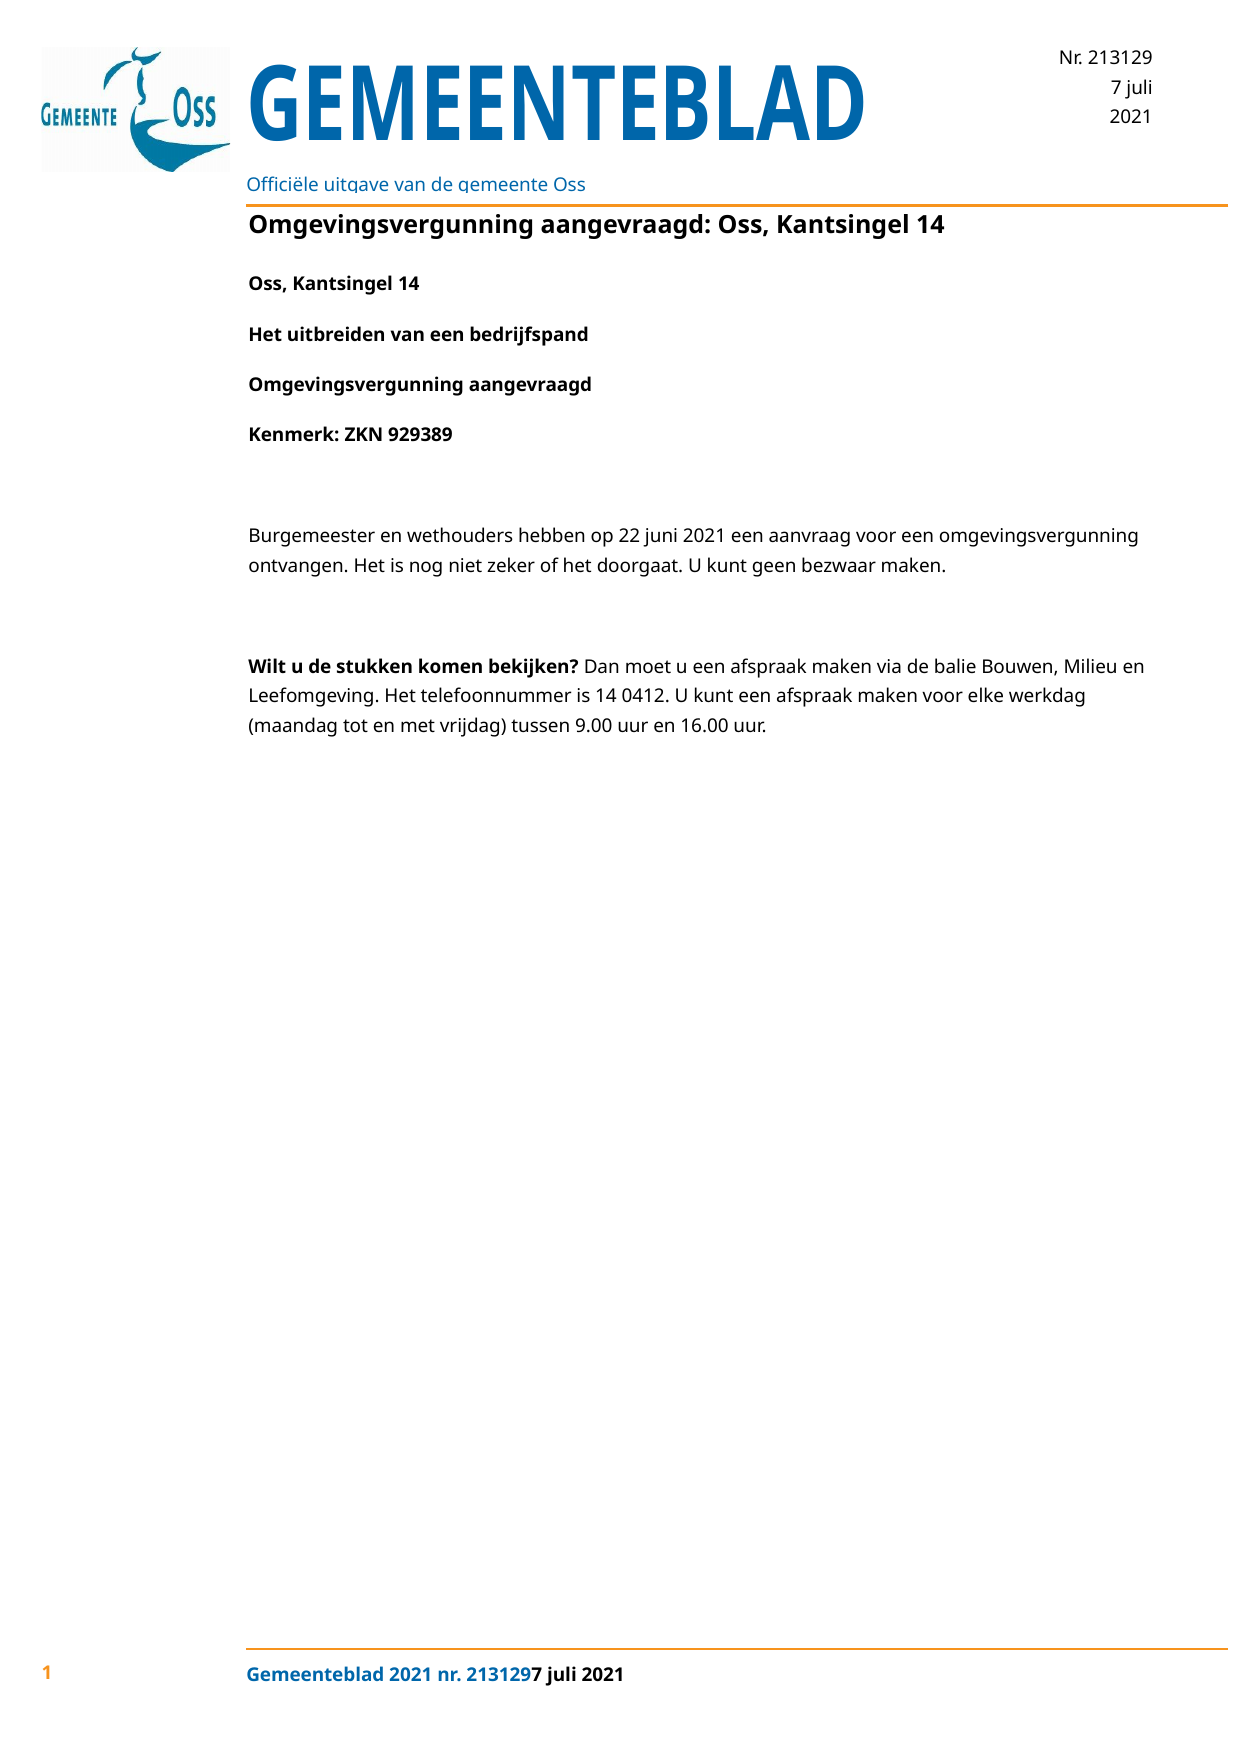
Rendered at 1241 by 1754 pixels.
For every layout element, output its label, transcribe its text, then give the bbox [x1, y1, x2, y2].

picture [41, 47, 231, 172]
text Oss, Kantsingel 14 [248, 270, 1152, 296]
text Kenmerk: ZKN 929389 [248, 422, 1152, 447]
text Wilt u de stukken komen bekijken? Dan moet u een afspraak maken via de balie Bouwen, Milieu en Leefomgeving. Het telefoonnummer is 14 0412. U kunt een afspraak maken voor elke werkdag (maandag tot en met vrijdag) tussen 9.00 uur en 16.00 uur. [248, 653, 1152, 738]
text Burgemeester en wethouders hebben op 22 juni 2021 een aanvraag voor een omgevingsvergunning ontvangen. Het is nog niet zeker of het doorgaat. U kunt geen bezwaar maken. [248, 522, 1152, 578]
text Het uitbreiden van een bedrijfspand [248, 321, 1152, 346]
text Omgevingsvergunning aangevraagd [248, 371, 1152, 397]
text Omgevingsvergunning aangevraagd: Oss, Kantsingel 14 [248, 207, 1152, 241]
